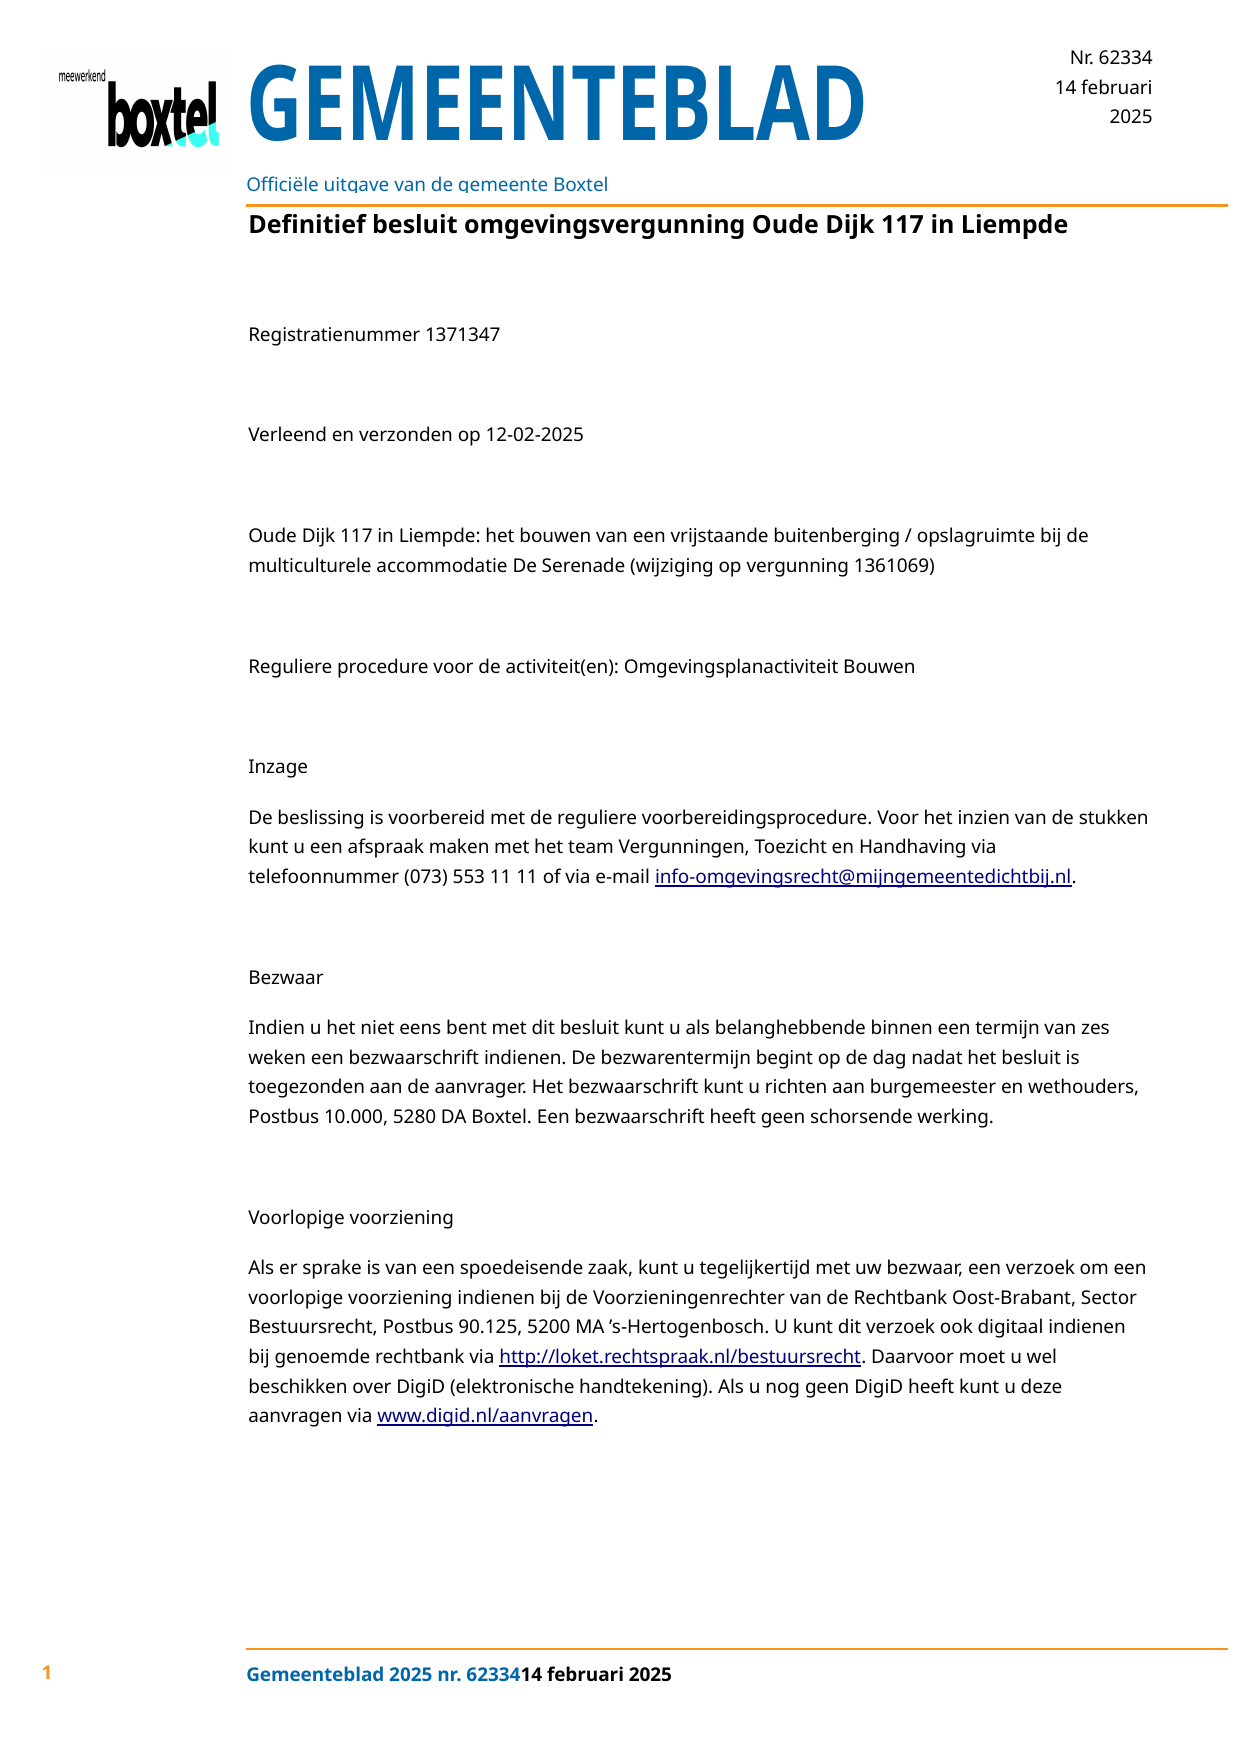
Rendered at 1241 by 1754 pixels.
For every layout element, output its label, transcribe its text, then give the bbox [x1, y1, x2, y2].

text Reguliere procedure voor de activiteit(en): Omgevingsplanactiviteit Bouwen [248, 653, 1152, 678]
text Voorlopige voorziening [248, 1204, 1152, 1230]
picture [41, 47, 231, 172]
text Bezwaar [248, 964, 1152, 990]
text Verleend en verzonden op 12-02-2025 [248, 422, 1152, 447]
text Indien u het niet eens bent met dit besluit kunt u als belanghebbende binnen een termijn van zes weken een bezwaarschrift indienen. De bezwarentermijn begint op de dag nadat het besluit is toegezonden aan de aanvrager. Het bezwaarschrift kunt u richten aan burgemeester en wethouders, Postbus 10.000, 5280 DA Boxtel. Een bezwaarschrift heeft geen schorsende werking. [248, 1014, 1152, 1129]
text Als er sprake is van een spoedeisende zaak, kunt u tegelijkertijd met uw bezwaar, een verzoek om een voorlopige voorziening indienen bij de Voorzieningenrechter van de Rechtbank Oost-Brabant, Sector Bestuursrecht, Postbus 90.125, 5200 MA ’s-Hertogenbosch. U kunt dit verzoek ook digitaal indienen bij genoemde rechtbank via http://loket.rechtspraak.nl/bestuursrecht. Daarvoor moet u wel beschikken over DigiD (elektronische handtekening). Als u nog geen DigiD heeft kunt u deze aanvragen via www.digid.nl/aanvragen. [248, 1254, 1152, 1428]
text Definitief besluit omgevingsvergunning Oude Dijk 117 in Liempde [248, 207, 1152, 241]
text Oude Dijk 117 in Liempde: het bouwen van een vrijstaande buitenberging / opslagruimte bij de multiculturele accommodatie De Serenade (wijziging op vergunning 1361069) [248, 522, 1152, 578]
text Registratienummer 1371347 [248, 321, 1152, 346]
text Inzage [248, 754, 1152, 779]
text De beslissing is voorbereid met de reguliere voorbereidingsprocedure. Voor het inzien van de stukken kunt u een afspraak maken met het team Vergunningen, Toezicht en Handhaving via telefoonnummer (073) 553 11 11 of via e-mail info-omgevingsrecht@mijngemeentedichtbij.nl. [248, 804, 1152, 889]
